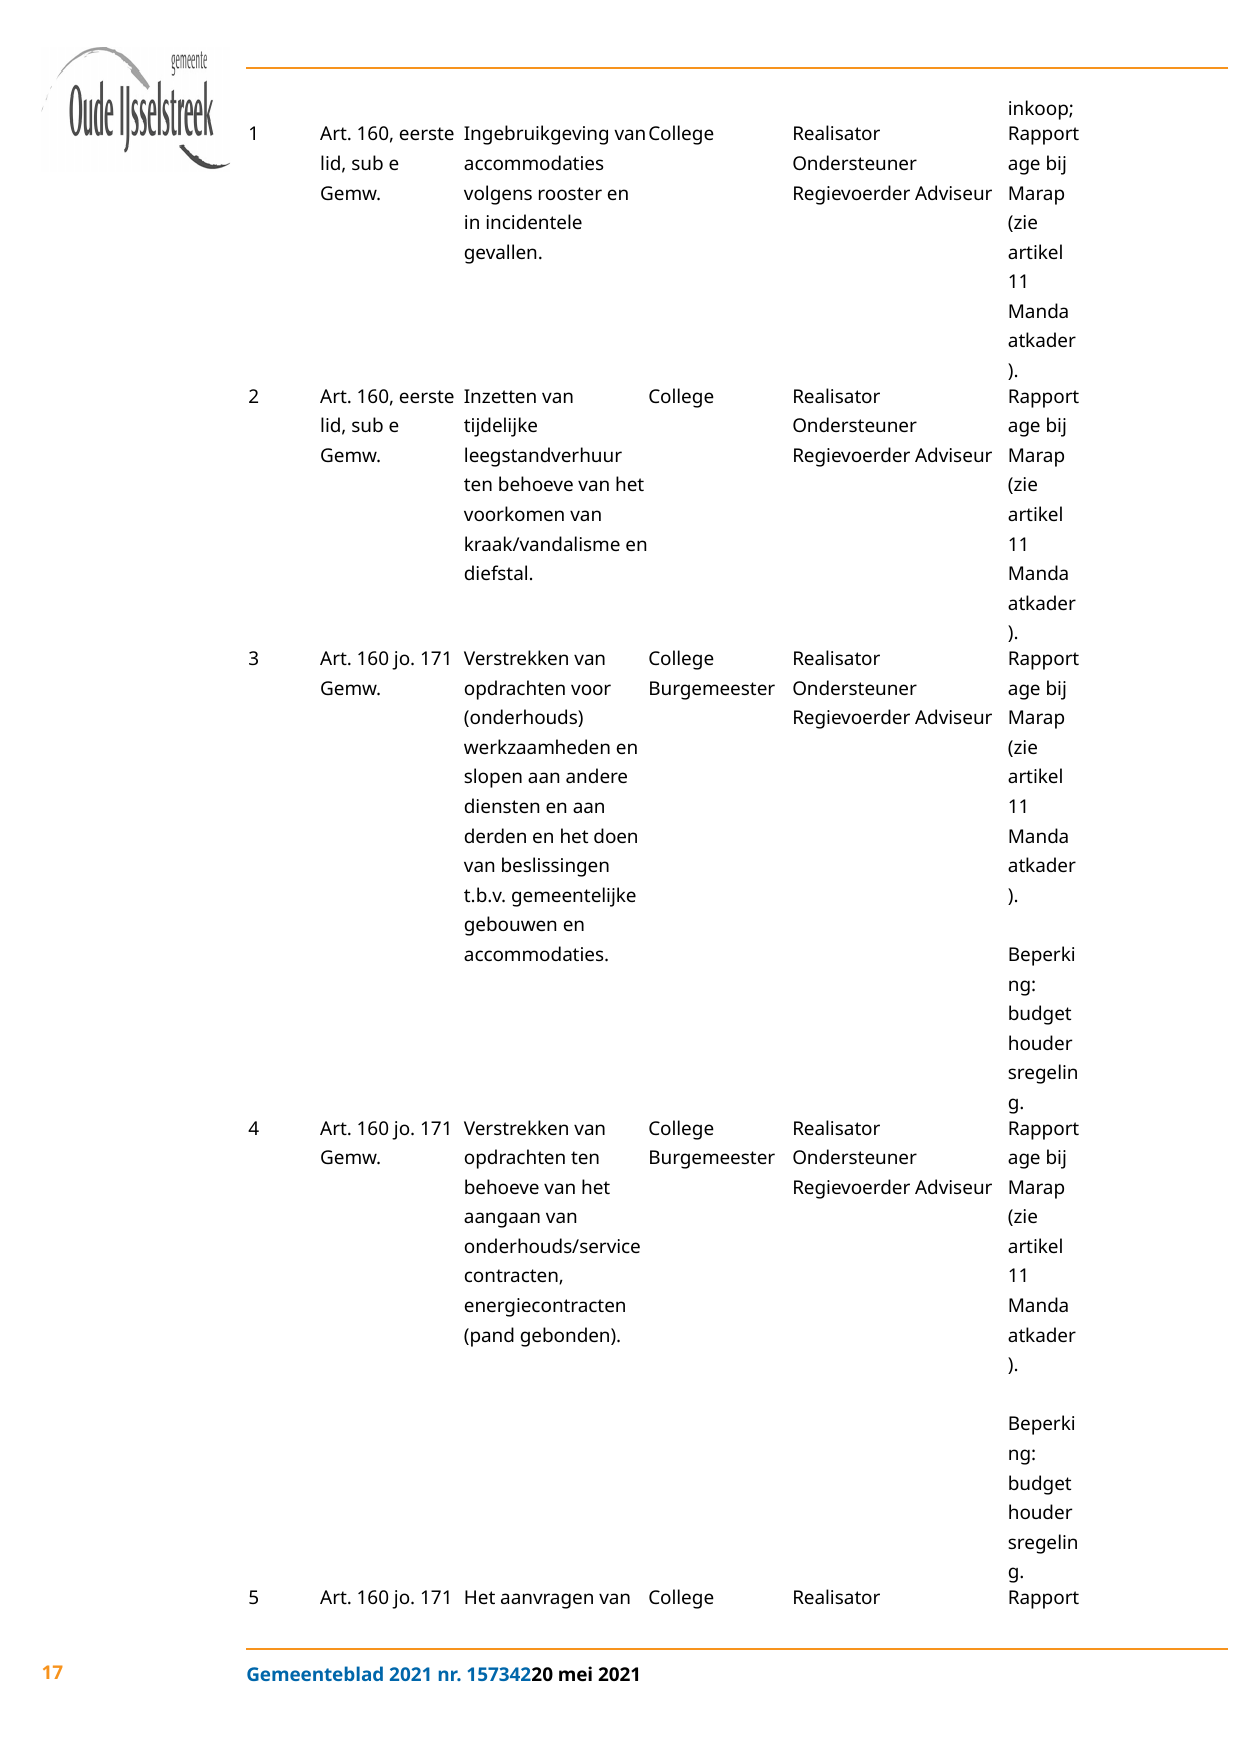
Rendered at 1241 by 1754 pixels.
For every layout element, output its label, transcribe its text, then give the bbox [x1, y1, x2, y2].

table_cell 5 [248, 1584, 320, 1610]
table_cell Realisator Ondersteuner Regievoerder Adviseur [792, 1115, 1008, 1584]
table_cell inkoop; [1008, 95, 1079, 121]
table_cell Het aanvragen van [464, 1584, 648, 1610]
table_cell Verstrekken van opdrachten voor (onderhouds) werkzaamheden en slopen aan andere diensten en aan derden en het doen van beslissingen t.b.v. gemeentelijke gebouwen en accommodaties. [464, 645, 648, 1115]
table_cell Verstrekken van opdrachten ten behoeve van het aangaan van onderhouds/servicecontracten, energiecontracten (pand gebonden). [464, 1115, 648, 1584]
table_cell 3 [248, 645, 320, 1115]
table_cell Art. 160 jo. 171 Gemw. [320, 645, 464, 1115]
table_cell Art. 160 jo. 171 Gemw. [320, 1115, 464, 1584]
table_cell Art. 160 jo. 171 [320, 1584, 464, 1610]
table_cell College [648, 1584, 792, 1610]
table_cell [648, 95, 792, 121]
table_cell Realisator Ondersteuner Regievoerder Adviseur [792, 383, 1008, 645]
table_cell Ingebruikgeving van accommodaties volgens rooster en in incidentele gevallen. [464, 121, 648, 383]
table_cell 1 [248, 121, 320, 383]
table_cell Rapportage bij Marap (zie artikel 11 Mandaatkader). [1008, 121, 1079, 383]
table_cell College [648, 383, 792, 645]
table_cell College Burgemeester [648, 645, 792, 1115]
table_cell [792, 95, 1008, 121]
table_cell [464, 95, 648, 121]
table_cell Realisator Ondersteuner Regievoerder Adviseur [792, 645, 1008, 1115]
table_cell [248, 95, 320, 121]
table_cell College [648, 121, 792, 383]
table_cell Realisator [792, 1584, 1008, 1610]
table_cell College Burgemeester [648, 1115, 792, 1584]
table_cell Art. 160, eerste lid, sub e Gemw. [320, 121, 464, 383]
table_cell Rapport [1008, 1584, 1079, 1610]
table_cell 4 [248, 1115, 320, 1584]
table_cell Rapportage bij Marap (zie artikel 11 Mandaatkader). [1008, 383, 1079, 645]
table_cell 2 [248, 383, 320, 645]
table_cell Realisator Ondersteuner Regievoerder Adviseur [792, 121, 1008, 383]
table_cell Rapportage bij Marap (zie artikel 11 Mandaatkader). Beperking: budgethoudersregeling. [1008, 645, 1079, 1115]
table_cell [320, 95, 464, 121]
table_cell Rapportage bij Marap (zie artikel 11 Mandaatkader). Beperking: budgethoudersregeling. [1008, 1115, 1079, 1584]
picture [41, 47, 231, 172]
table_cell Inzetten van tijdelijke leegstandverhuur ten behoeve van het voorkomen van kraak/vandalisme en diefstal. [464, 383, 648, 645]
table_cell Art. 160, eerste lid, sub e Gemw. [320, 383, 464, 645]
